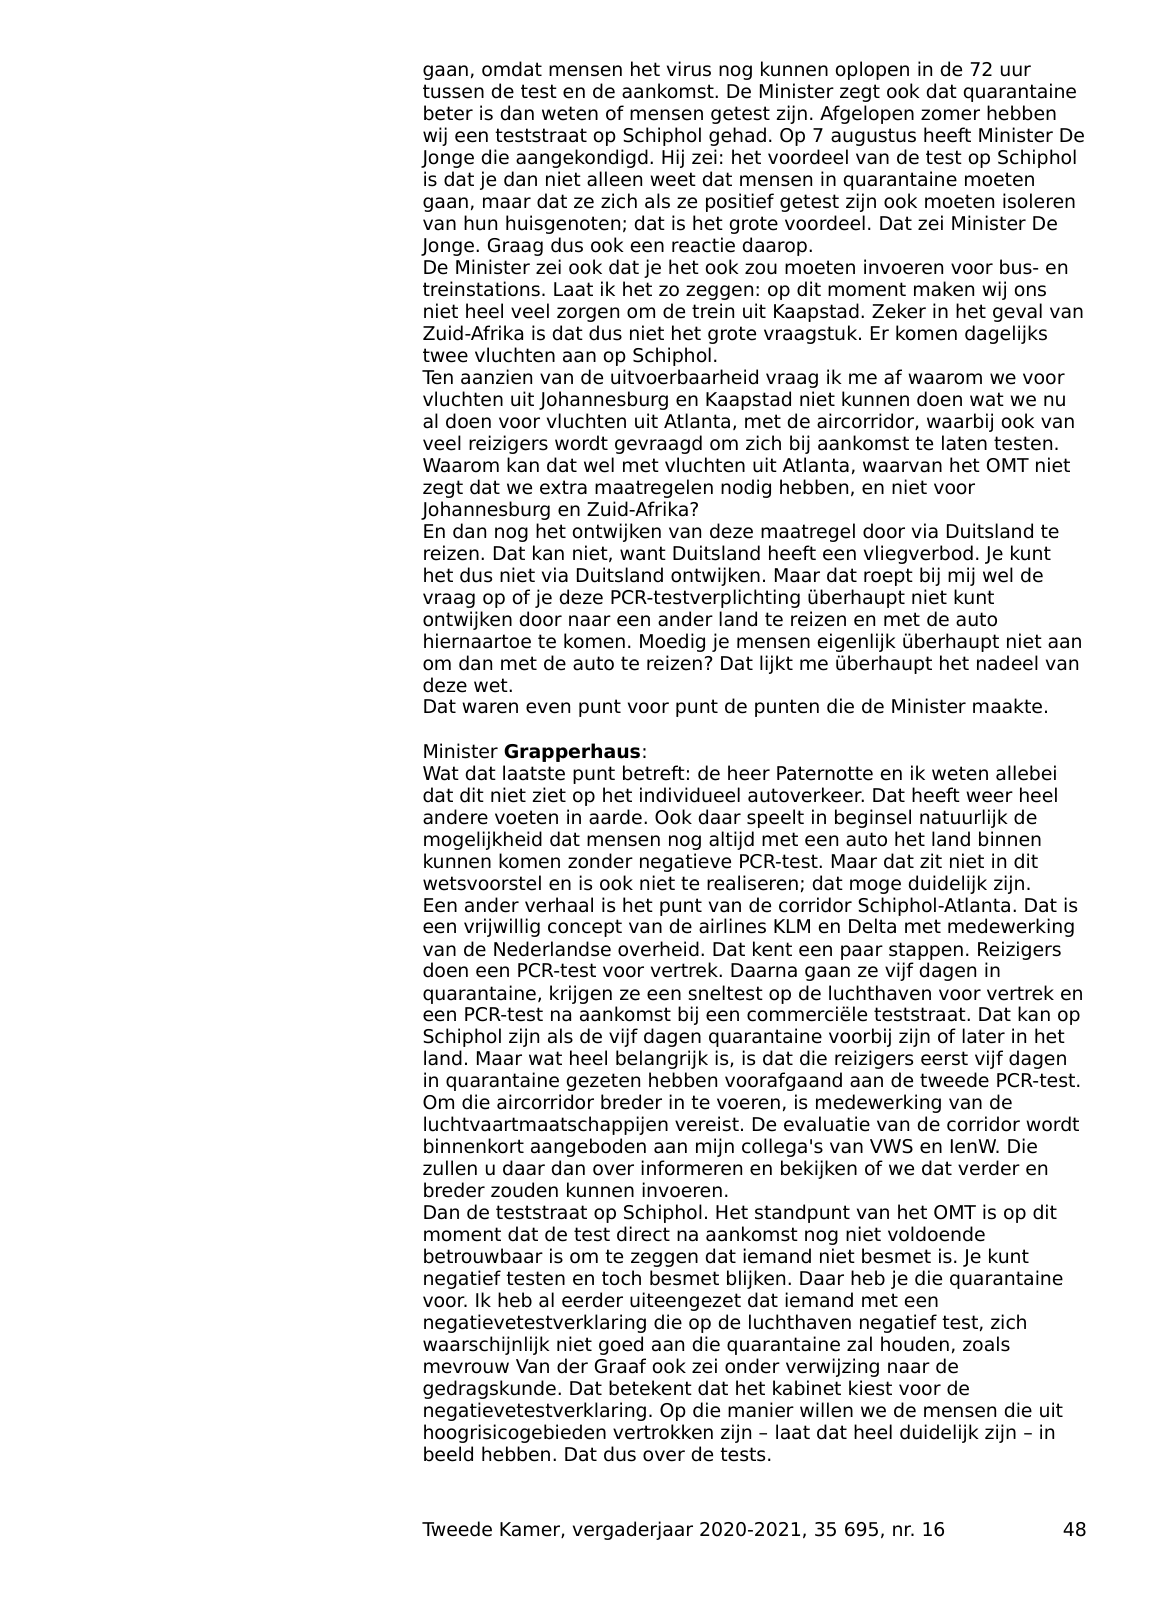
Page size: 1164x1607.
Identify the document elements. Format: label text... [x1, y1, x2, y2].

text Een ander verhaal is het punt van de corridor Schiphol-Atlanta. Dat is een vrijwillig concept van de airlines KLM en Delta met medewerking van de Nederlandse overheid. Dat kent een paar stappen. Reizigers doen een PCR-test voor vertrek. Daarna gaan ze vijf dagen in quarantaine, krijgen ze een sneltest op de luchthaven voor vertrek en een PCR-test na aankomst bij een commerciële teststraat. Dat kan op Schiphol zijn als de vijf dagen quarantaine voorbij zijn of later in het land. Maar wat heel belangrijk is, is dat die reizigers eerst vijf dagen in quarantaine gezeten hebben voorafgaand aan de tweede PCR-test. Om die aircorridor breder in te voeren, is medewerking van de luchtvaartmaatschappijen vereist. De evaluatie van de corridor wordt binnenkort aangeboden aan mijn collega's van VWS en IenW. Die zullen u daar dan over informeren en bekijken of we dat verder en breder zouden kunnen invoeren. [422, 894, 1087, 1202]
text En dan nog het ontwijken van deze maatregel door via Duitsland te reizen. Dat kan niet, want Duitsland heeft een vliegverbod. Je kunt het dus niet via Duitsland ontwijken. Maar dat roept bij mij wel de vraag op of je deze PCR-testverplichting überhaupt niet kunt ontwijken door naar een ander land te reizen en met de auto hiernaartoe te komen. Moedig je mensen eigenlijk überhaupt niet aan om dan met de auto te reizen? Dat lijkt me überhaupt het nadeel van deze wet. [422, 521, 1087, 696]
text Ten aanzien van de uitvoerbaarheid vraag ik me af waarom we voor vluchten uit Johannesburg en Kaapstad niet kunnen doen wat we nu al doen voor vluchten uit Atlanta, met de aircorridor, waarbij ook van veel reizigers wordt gevraagd om zich bij aankomst te laten testen. Waarom kan dat wel met vluchten uit Atlanta, waarvan het OMT niet zegt dat we extra maatregelen nodig hebben, en niet voor Johannesburg en Zuid-Afrika? [422, 367, 1087, 521]
text Minister Grapperhaus: [422, 741, 1087, 763]
text Dan de teststraat op Schiphol. Het standpunt van het OMT is op dit moment dat de test direct na aankomst nog niet voldoende betrouwbaar is om te zeggen dat iemand niet besmet is. Je kunt negatief testen en toch besmet blijken. Daar heb je die quarantaine voor. Ik heb al eerder uiteengezet dat iemand met een negatievetestverklaring die op de luchthaven negatief test, zich waarschijnlijk niet goed aan die quarantaine zal houden, zoals mevrouw Van der Graaf ook zei onder verwijzing naar de gedragskunde. Dat betekent dat het kabinet kiest voor de negatievetestverklaring. Op die manier willen we de mensen die uit hoogrisicogebieden vertrokken zijn – laat dat heel duidelijk zijn – in beeld hebben. Dat dus over de tests. [422, 1202, 1087, 1466]
text Wat dat laatste punt betreft: de heer Paternotte en ik weten allebei dat dit niet ziet op het individueel autoverkeer. Dat heeft weer heel andere voeten in aarde. Ook daar speelt in beginsel natuurlijk de mogelijkheid dat mensen nog altijd met een auto het land binnen kunnen komen zonder negatieve PCR-test. Maar dat zit niet in dit wetsvoorstel en is ook niet te realiseren; dat moge duidelijk zijn. [422, 763, 1087, 894]
text De Minister zei ook dat je het ook zou moeten invoeren voor bus- en treinstations. Laat ik het zo zeggen: op dit moment maken wij ons niet heel veel zorgen om de trein uit Kaapstad. Zeker in het geval van Zuid-Afrika is dat dus niet het grote vraagstuk. Er komen dagelijks twee vluchten aan op Schiphol. [422, 257, 1087, 367]
text Dat waren even punt voor punt de punten die de Minister maakte. [422, 696, 1087, 718]
text gaan, omdat mensen het virus nog kunnen oplopen in de 72 uur tussen de test en de aankomst. De Minister zegt ook dat quarantaine beter is dan weten of mensen getest zijn. Afgelopen zomer hebben wij een teststraat op Schiphol gehad. Op 7 augustus heeft Minister De Jonge die aangekondigd. Hij zei: het voordeel van de test op Schiphol is dat je dan niet alleen weet dat mensen in quarantaine moeten gaan, maar dat ze zich als ze positief getest zijn ook moeten isoleren van hun huisgenoten; dat is het grote voordeel. Dat zei Minister De Jonge. Graag dus ook een reactie daarop. [422, 59, 1087, 257]
